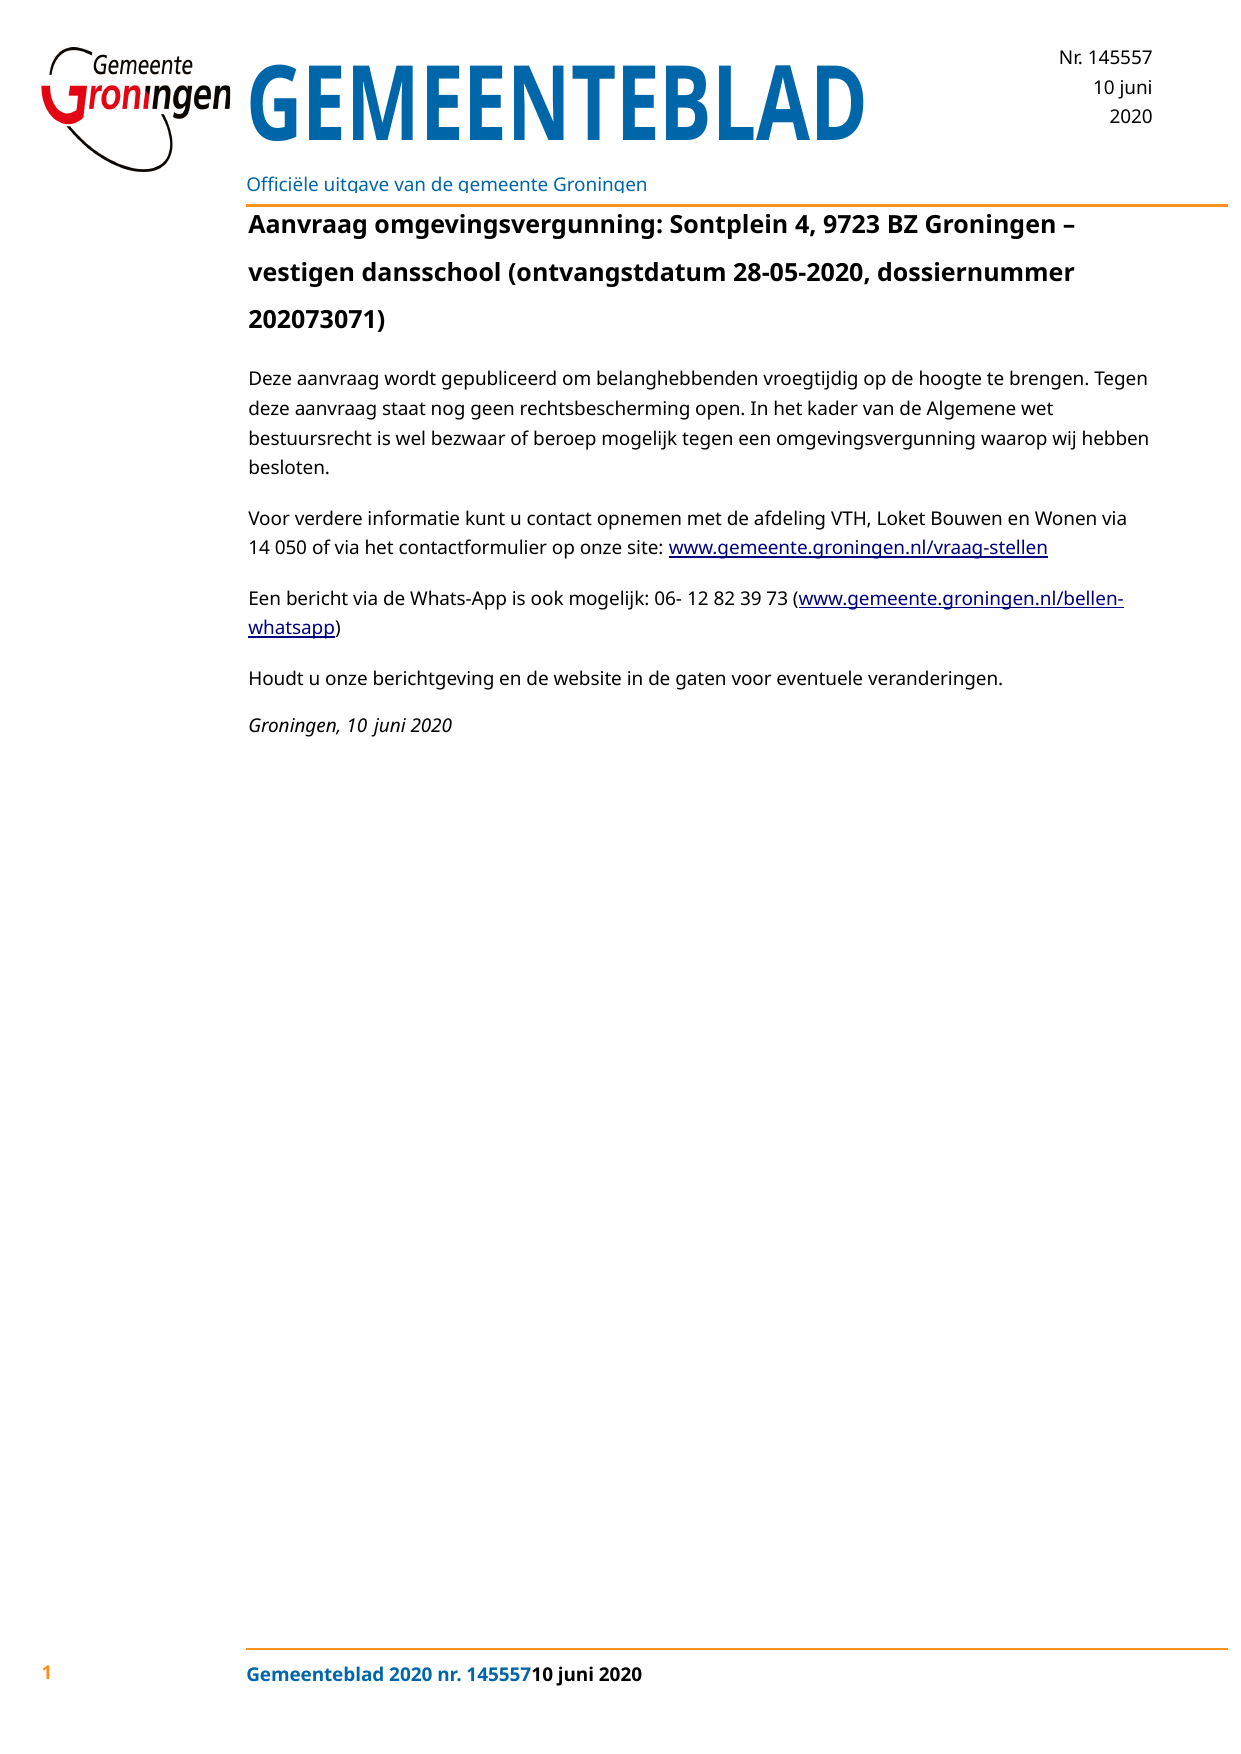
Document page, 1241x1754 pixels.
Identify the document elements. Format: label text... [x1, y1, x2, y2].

text Deze aanvraag wordt gepubliceerd om belanghebbenden vroegtijdig op de hoogte te brengen. Tegen deze aanvraag staat nog geen rechtsbescherming open. In het kader van de Algemene wet bestuursrecht is wel bezwaar of beroep mogelijk tegen een omgevingsvergunning waarop wij hebben besloten. [248, 366, 1152, 480]
text Groningen, 10 juni 2020 [248, 712, 1152, 738]
text Aanvraag omgevingsvergunning: Sontplein 4, 9723 BZ Groningen – vestigen dansschool (ontvangstdatum 28-05-2020, dossiernummer 202073071) [248, 207, 1152, 336]
text Houdt u onze berichtgeving en de website in de gaten voor eventuele veranderingen. [248, 665, 1152, 690]
text Voor verdere informatie kunt u contact opnemen met de afdeling VTH, Loket Bouwen en Wonen via 14 050 of via het contactformulier op onze site: www.gemeente.groningen.nl/vraag-stellen [248, 505, 1152, 560]
picture [41, 47, 231, 172]
text Een bericht via de Whats-App is ook mogelijk: 06- 12 82 39 73 (www.gemeente.groningen.nl/bellen-whatsapp) [248, 585, 1152, 640]
